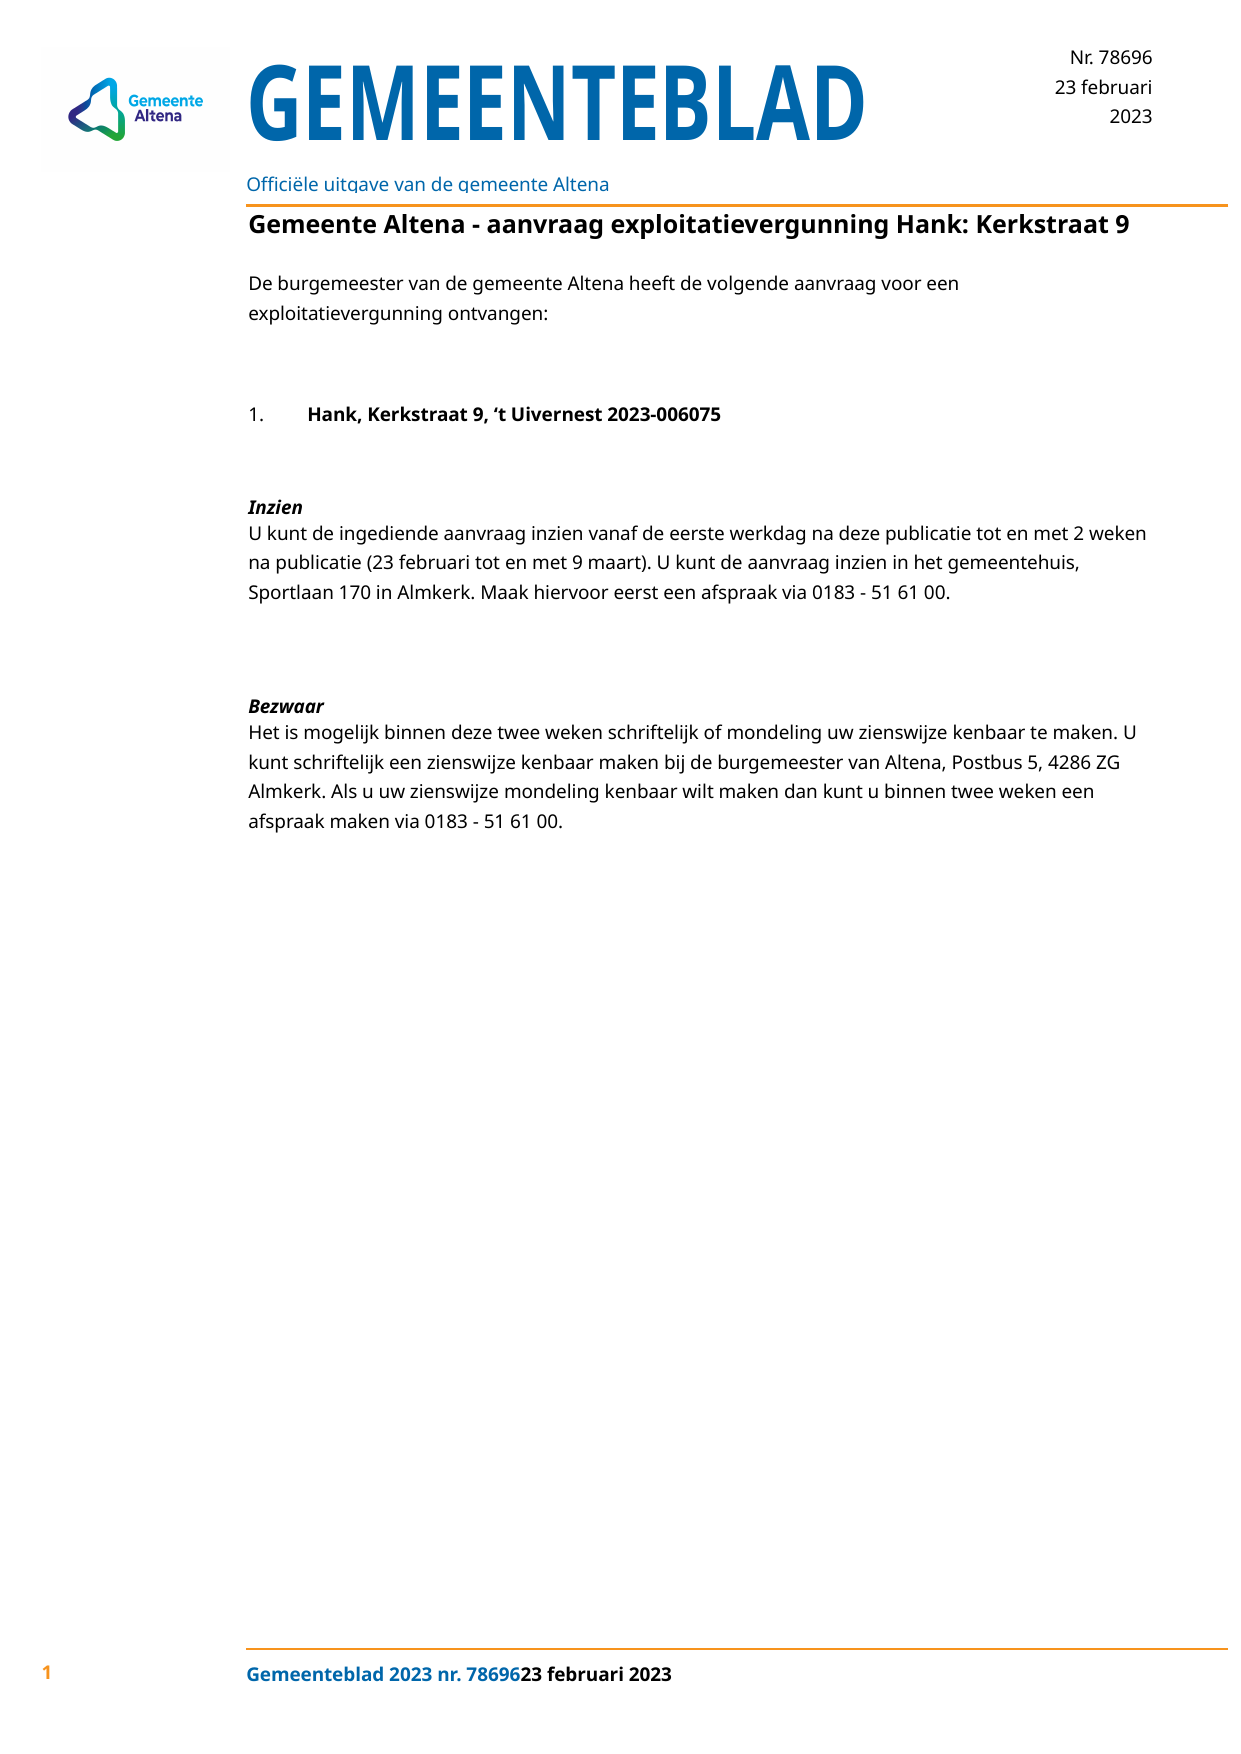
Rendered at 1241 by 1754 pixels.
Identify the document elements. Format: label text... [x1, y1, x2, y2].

picture [41, 47, 231, 172]
text Het is mogelijk binnen deze twee weken schriftelijk of mondeling uw zienswijze kenbaar te maken. U kunt schriftelijk een zienswijze kenbaar maken bij de burgemeester van Altena, Postbus 5, 4286 ZG Almkerk. Als u uw zienswijze mondeling kenbaar wilt maken dan kunt u binnen twee weken een afspraak maken via 0183 - 51 61 00. [248, 719, 1152, 834]
text U kunt de ingediende aanvraag inzien vanaf de eerste werkdag na deze publicatie tot en met 2 weken na publicatie (23 februari tot en met 9 maart). U kunt de aanvraag inzien in het gemeentehuis, Sportlaan 170 in Almkerk. Maak hiervoor eerst een afspraak via 0183 - 51 61 00. [248, 520, 1152, 605]
text Bezwaar [248, 693, 1152, 719]
text Inzien [248, 494, 1152, 520]
list Hank, Kerkstraat 9, ‘t Uivernest 2023-006075 [248, 401, 1152, 426]
text De burgemeester van de gemeente Altena heeft de volgende aanvraag voor een exploitatievergunning ontvangen: [248, 270, 1152, 326]
text Gemeente Altena - aanvraag exploitatievergunning Hank: Kerkstraat 9 [248, 207, 1152, 241]
